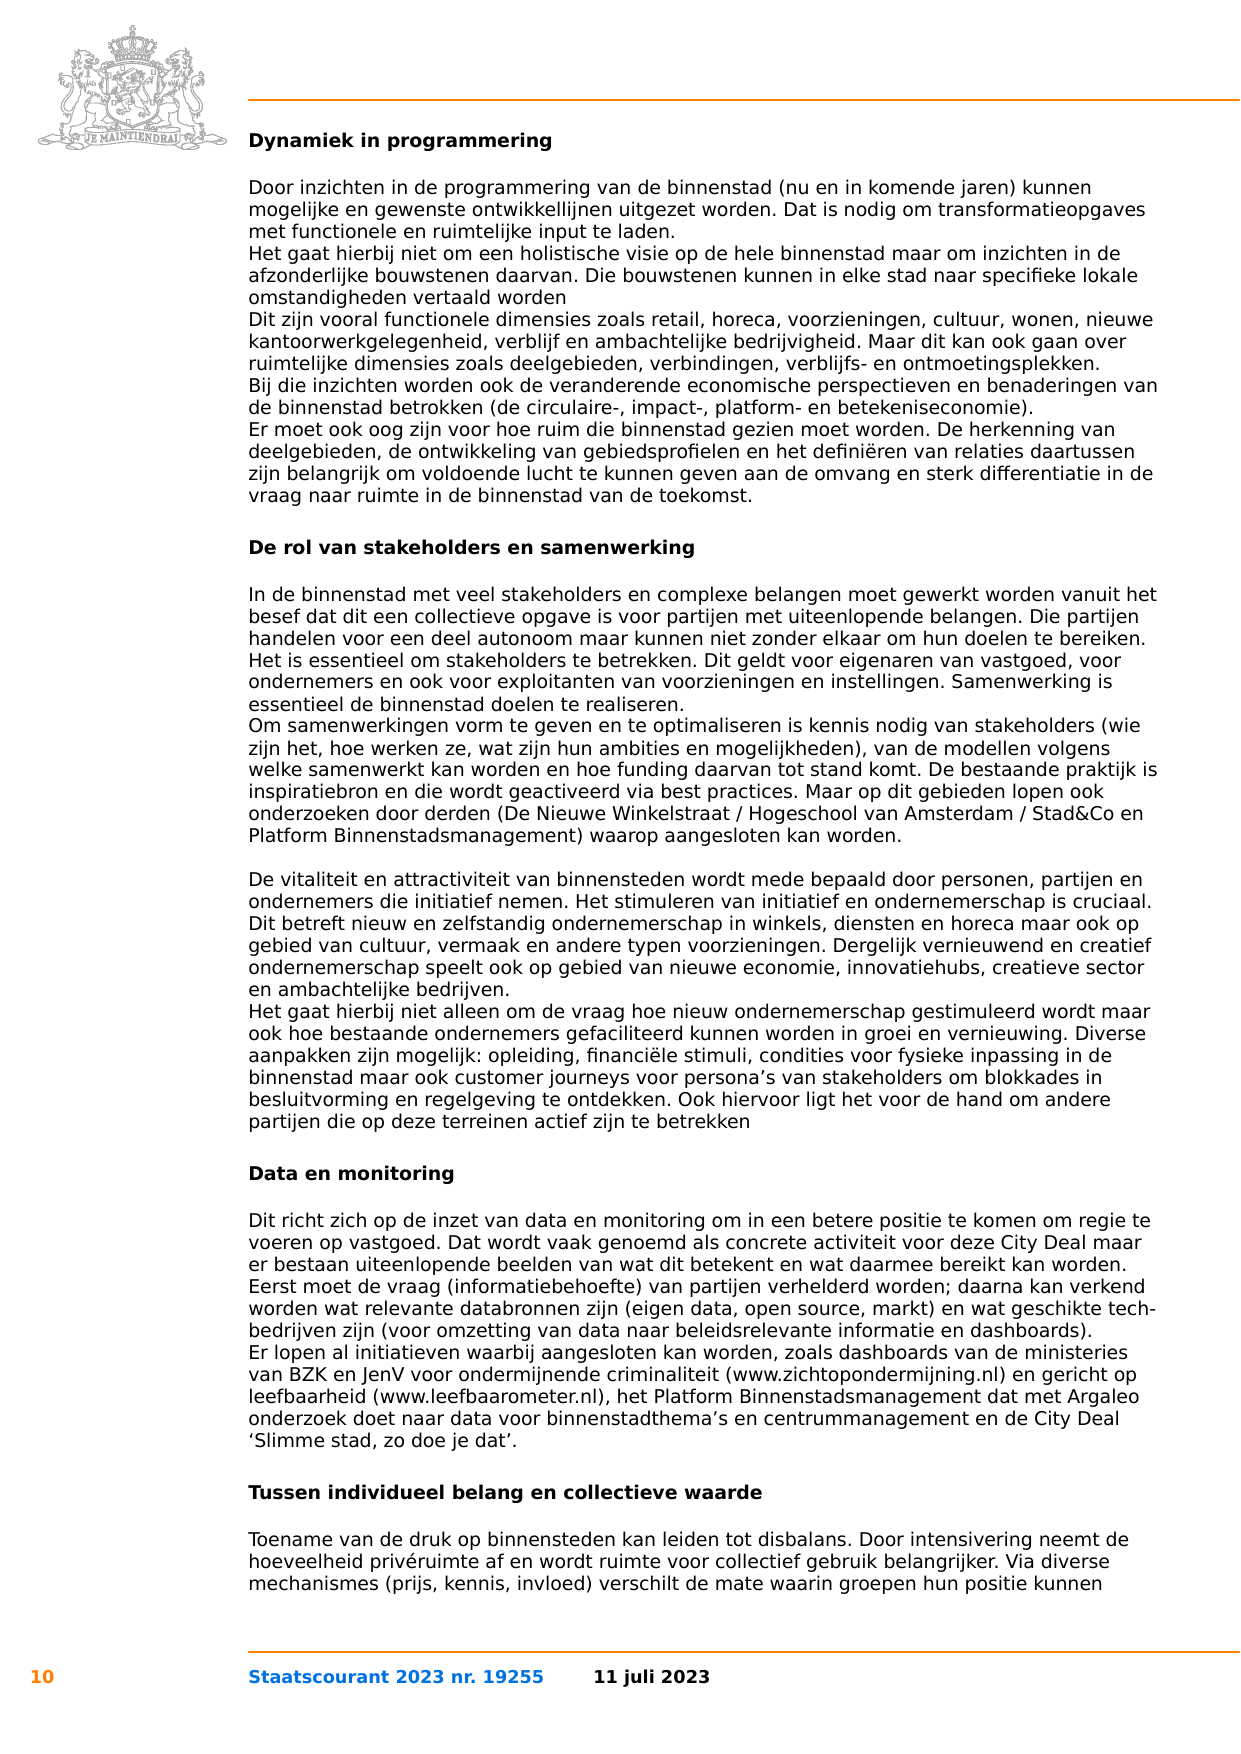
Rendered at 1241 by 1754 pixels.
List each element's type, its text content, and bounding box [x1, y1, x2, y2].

text De vitaliteit en attractiviteit van binnensteden wordt mede bepaald door personen, partijen en ondernemers die initiatief nemen. Het stimuleren van initiatief en ondernemerschap is cruciaal. Dit betreft nieuw en zelfstandig ondernemerschap in winkels, diensten en horeca maar ook op gebied van cultuur, vermaak en andere typen voorzieningen. Dergelijk vernieuwend en creatief ondernemerschap speelt ook op gebied van nieuwe economie, innovatiehubs, creatieve sector en ambachtelijke bedrijven. [248, 869, 1163, 1001]
text Er lopen al initiatieven waarbij aangesloten kan worden, zoals dashboards van de ministeries van BZK en JenV voor ondermijnende criminaliteit (www.zichtopondermijning.nl) en gericht op leefbaarheid (www.leefbaarometer.nl), het Platform Binnenstadsmanagement dat met Argaleo onderzoek doet naar data voor binnenstadthema’s en centrummanagement en de City Deal ‘Slimme stad, zo doe je dat’. [248, 1342, 1163, 1452]
text Toename van de druk op binnensteden kan leiden tot disbalans. Door intensivering neemt de hoeveelheid privéruimte af en wordt ruimte voor collectief gebruik belangrijker. Via diverse mechanismes (prijs, kennis, invloed) verschilt de mate waarin groepen hun positie kunnen [248, 1529, 1163, 1594]
text Door inzichten in de programmering van de binnenstad (nu en in komende jaren) kunnen mogelijke en gewenste ontwikkellijnen uitgezet worden. Dat is nodig om transformatieopgaves met functionele en ruimtelijke input te laden. [248, 177, 1163, 243]
text Dit zijn vooral functionele dimensies zoals retail, horeca, voorzieningen, cultuur, wonen, nieuwe kantoorwerkgelegenheid, verblijf en ambachtelijke bedrijvigheid. Maar dit kan ook gaan over ruimtelijke dimensies zoals deelgebieden, verbindingen, verblijfs- en ontmoetingsplekken. [248, 309, 1163, 375]
subtitle Dynamiek in programmering [248, 130, 1163, 152]
subtitle Tussen individueel belang en collectieve waarde [248, 1482, 1163, 1504]
text Het gaat hierbij niet om een holistische visie op de hele binnenstad maar om inzichten in de afzonderlijke bouwstenen daarvan. Die bouwstenen kunnen in elke stad naar specifieke lokale omstandigheden vertaald worden [248, 243, 1163, 309]
subtitle De rol van stakeholders en samenwerking [248, 537, 1163, 558]
text Om samenwerkingen vorm te geven en te optimaliseren is kennis nodig van stakeholders (wie zijn het, hoe werken ze, wat zijn hun ambities en mogelijkheden), van de modellen volgens welke samenwerkt kan worden en hoe funding daarvan tot stand komt. De bestaande praktijk is inspiratiebron en die wordt geactiveerd via best practices. Maar op dit gebieden lopen ook onderzoeken door derden (De Nieuwe Winkelstraat / Hogeschool van Amsterdam / Stad&Co en Platform Binnenstadsmanagement) waarop aangesloten kan worden. [248, 715, 1163, 847]
text Dit richt zich op de inzet van data en monitoring om in een betere positie te komen om regie te voeren op vastgoed. Dat wordt vaak genoemd als concrete activiteit voor deze City Deal maar er bestaan uiteenlopende beelden van wat dit betekent en wat daarmee bereikt kan worden. Eerst moet de vraag (informatiebehoefte) van partijen verhelderd worden; daarna kan verkend worden wat relevante databronnen zijn (eigen data, open source, markt) en wat geschikte tech-bedrijven zijn (voor omzetting van data naar beleidsrelevante informatie en dashboards). [248, 1210, 1163, 1342]
text Het gaat hierbij niet alleen om de vraag hoe nieuw ondernemerschap gestimuleerd wordt maar ook hoe bestaande ondernemers gefaciliteerd kunnen worden in groei en vernieuwing. Diverse aanpakken zijn mogelijk: opleiding, financiële stimuli, condities voor fysieke inpassing in de binnenstad maar ook customer journeys voor persona’s van stakeholders om blokkades in besluitvorming en regelgeving te ontdekken. Ook hiervoor ligt het voor de hand om andere partijen die op deze terreinen actief zijn te betrekken [248, 1001, 1163, 1133]
subtitle Data en monitoring [248, 1163, 1163, 1185]
text In de binnenstad met veel stakeholders en complexe belangen moet gewerkt worden vanuit het besef dat dit een collectieve opgave is voor partijen met uiteenlopende belangen. Die partijen handelen voor een deel autonoom maar kunnen niet zonder elkaar om hun doelen te bereiken. Het is essentieel om stakeholders te betrekken. Dit geldt voor eigenaren van vastgoed, voor ondernemers en ook voor exploitanten van voorzieningen en instellingen. Samenwerking is essentieel de binnenstad doelen te realiseren. [248, 583, 1163, 715]
text Bij die inzichten worden ook de veranderende economische perspectieven en benaderingen van de binnenstad betrokken (de circulaire-, impact-, platform- en betekeniseconomie). [248, 375, 1163, 419]
picture [38, 25, 227, 150]
text Er moet ook oog zijn voor hoe ruim die binnenstad gezien moet worden. De herkenning van deelgebieden, de ontwikkeling van gebiedsprofielen en het definiëren van relaties daartussen zijn belangrijk om voldoende lucht te kunnen geven aan de omvang en sterk differentiatie in de vraag naar ruimte in de binnenstad van de toekomst. [248, 419, 1163, 507]
